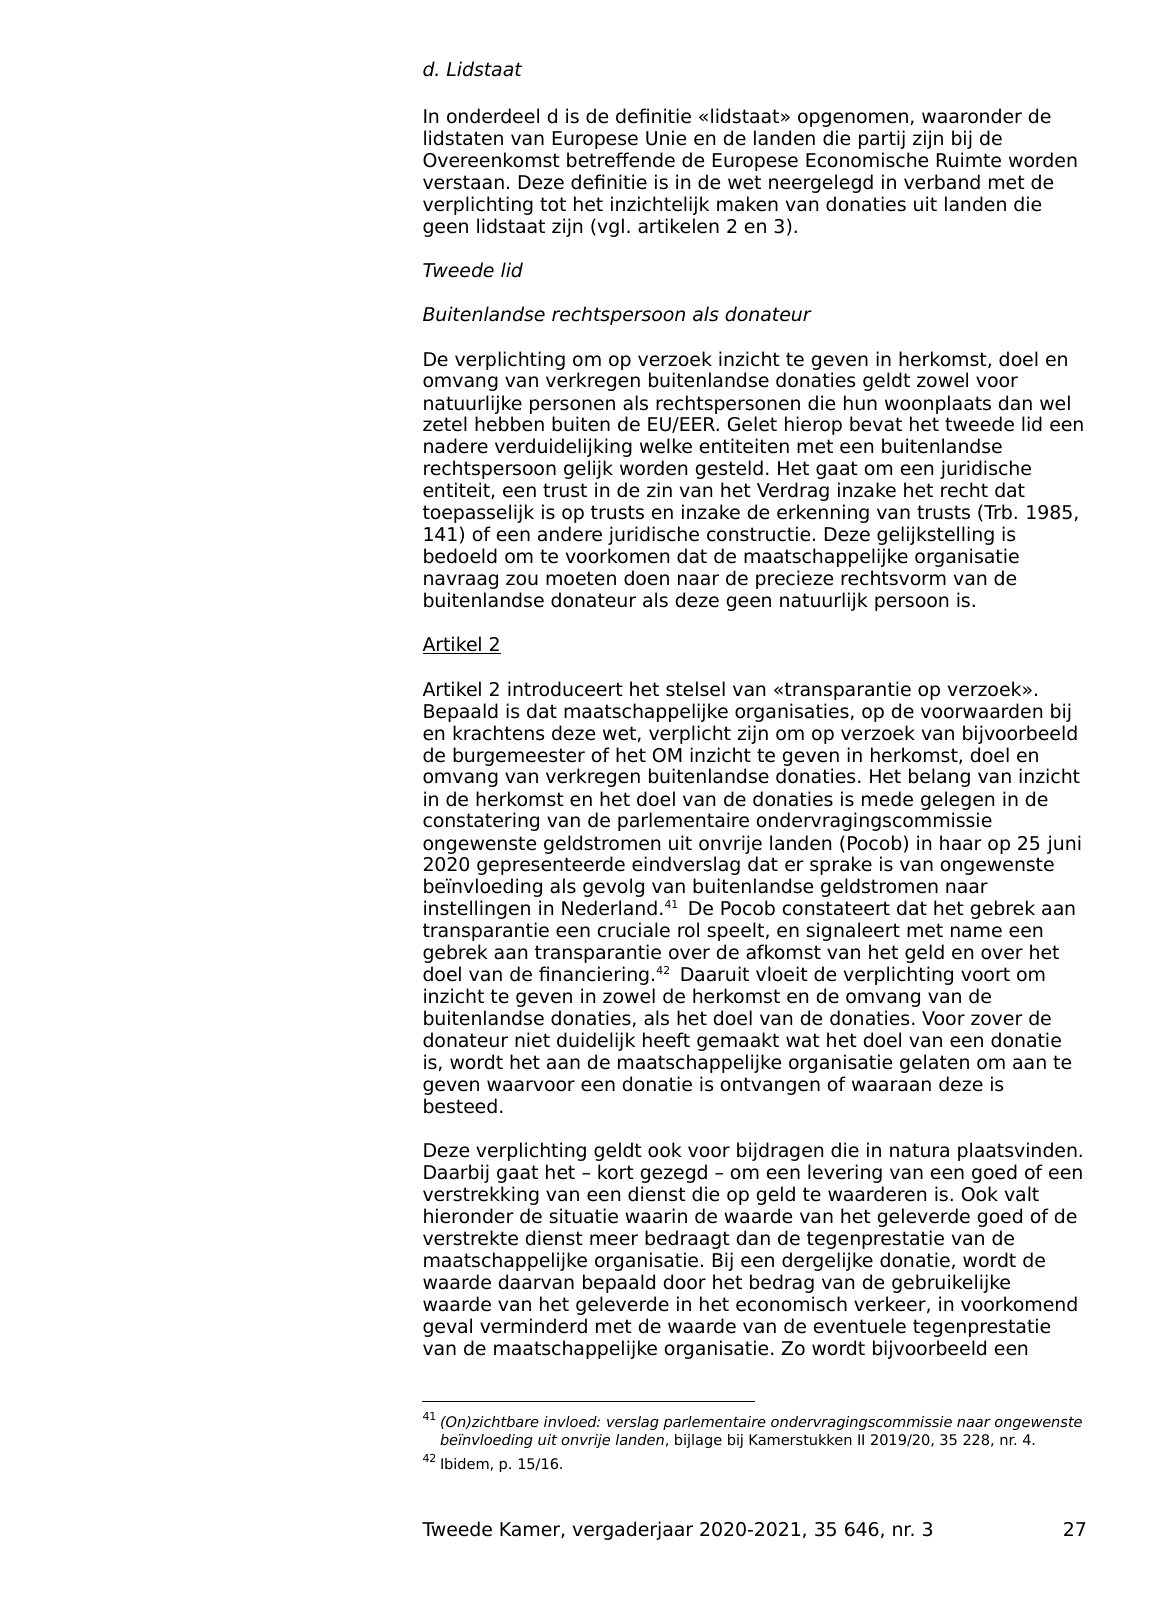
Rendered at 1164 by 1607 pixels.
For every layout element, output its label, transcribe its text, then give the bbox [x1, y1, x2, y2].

subtitle Artikel 2 [422, 634, 1087, 656]
subtitle d. Lidstaat [422, 59, 1087, 81]
text De verplichting om op verzoek inzicht te geven in herkomst, doel en omvang van verkregen buitenlandse donaties geldt zowel voor natuurlijke personen als rechtspersonen die hun woonplaats dan wel zetel hebben buiten de EU/EER. Gelet hierop bevat het tweede lid een nadere verduidelijking welke entiteiten met een buitenlandse rechtspersoon gelijk worden gesteld. Het gaat om een juridische entiteit, een trust in de zin van het Verdrag inzake het recht dat toepasselijk is op trusts en inzake de erkenning van trusts (Trb. 1985, 141) of een andere juridische constructie. Deze gelijkstelling is bedoeld om te voorkomen dat de maatschappelijke organisatie navraag zou moeten doen naar de precieze rechtsvorm van de buitenlandse donateur als deze geen natuurlijk persoon is. [422, 348, 1087, 612]
subtitle Buitenlandse rechtspersoon als donateur [422, 304, 1087, 326]
text (On)zichtbare invloed: verslag parlementaire ondervragingscommissie naar ongewenste beïnvloeding uit onvrije landen, bijlage bij Kamerstukken II 2019/20, 35 228, nr. 4. [422, 1410, 1087, 1449]
text Deze verplichting geldt ook voor bijdragen die in natura plaatsvinden. Daarbij gaat het – kort gezegd – om een levering van een goed of een verstrekking van een dienst die op geld te waarderen is. Ook valt hieronder de situatie waarin de waarde van het geleverde goed of de verstrekte dienst meer bedraagt dan de tegenprestatie van de maatschappelijke organisatie. Bij een dergelijke donatie, wordt de waarde daarvan bepaald door het bedrag van de gebruikelijke waarde van het geleverde in het economisch verkeer, in voorkomend geval verminderd met de waarde van de eventuele tegenprestatie van de maatschappelijke organisatie. Zo wordt bijvoorbeeld een [422, 1140, 1087, 1360]
text In onderdeel d is de definitie «lidstaat» opgenomen, waaronder de lidstaten van Europese Unie en de landen die partij zijn bij de Overeenkomst betreffende de Europese Economische Ruimte worden verstaan. Deze definitie is in de wet neergelegd in verband met de verplichting tot het inzichtelijk maken van donaties uit landen die geen lidstaat zijn (vgl. artikelen 2 en 3). [422, 106, 1087, 238]
text Artikel 2 introduceert het stelsel van «transparantie op verzoek». Bepaald is dat maatschappelijke organisaties, op de voorwaarden bij en krachtens deze wet, verplicht zijn om op verzoek van bijvoorbeeld de burgemeester of het OM inzicht te geven in herkomst, doel en omvang van verkregen buitenlandse donaties. Het belang van inzicht in de herkomst en het doel van de donaties is mede gelegen in de constatering van de parlementaire ondervragingscommissie ongewenste geldstromen uit onvrije landen (Pocob) in haar op 25 juni 2020 gepresenteerde eindverslag dat er sprake is van ongewenste beïnvloeding als gevolg van buitenlandse geldstromen naar instellingen in Nederland. De Pocob constateert dat het gebrek aan transparantie een cruciale rol speelt, en signaleert met name een gebrek aan transparantie over de afkomst van het geld en over het doel van de financiering. Daaruit vloeit de verplichting voort om inzicht te geven in zowel de herkomst en de omvang van de buitenlandse donaties, als het doel van de donaties. Voor zover de donateur niet duidelijk heeft gemaakt wat het doel van een donatie is, wordt het aan de maatschappelijke organisatie gelaten om aan te geven waarvoor een donatie is ontvangen of waaraan deze is besteed. [422, 678, 1087, 1118]
subtitle Tweede lid [422, 260, 1087, 282]
text Ibidem, p. 15/16. [422, 1452, 1087, 1474]
